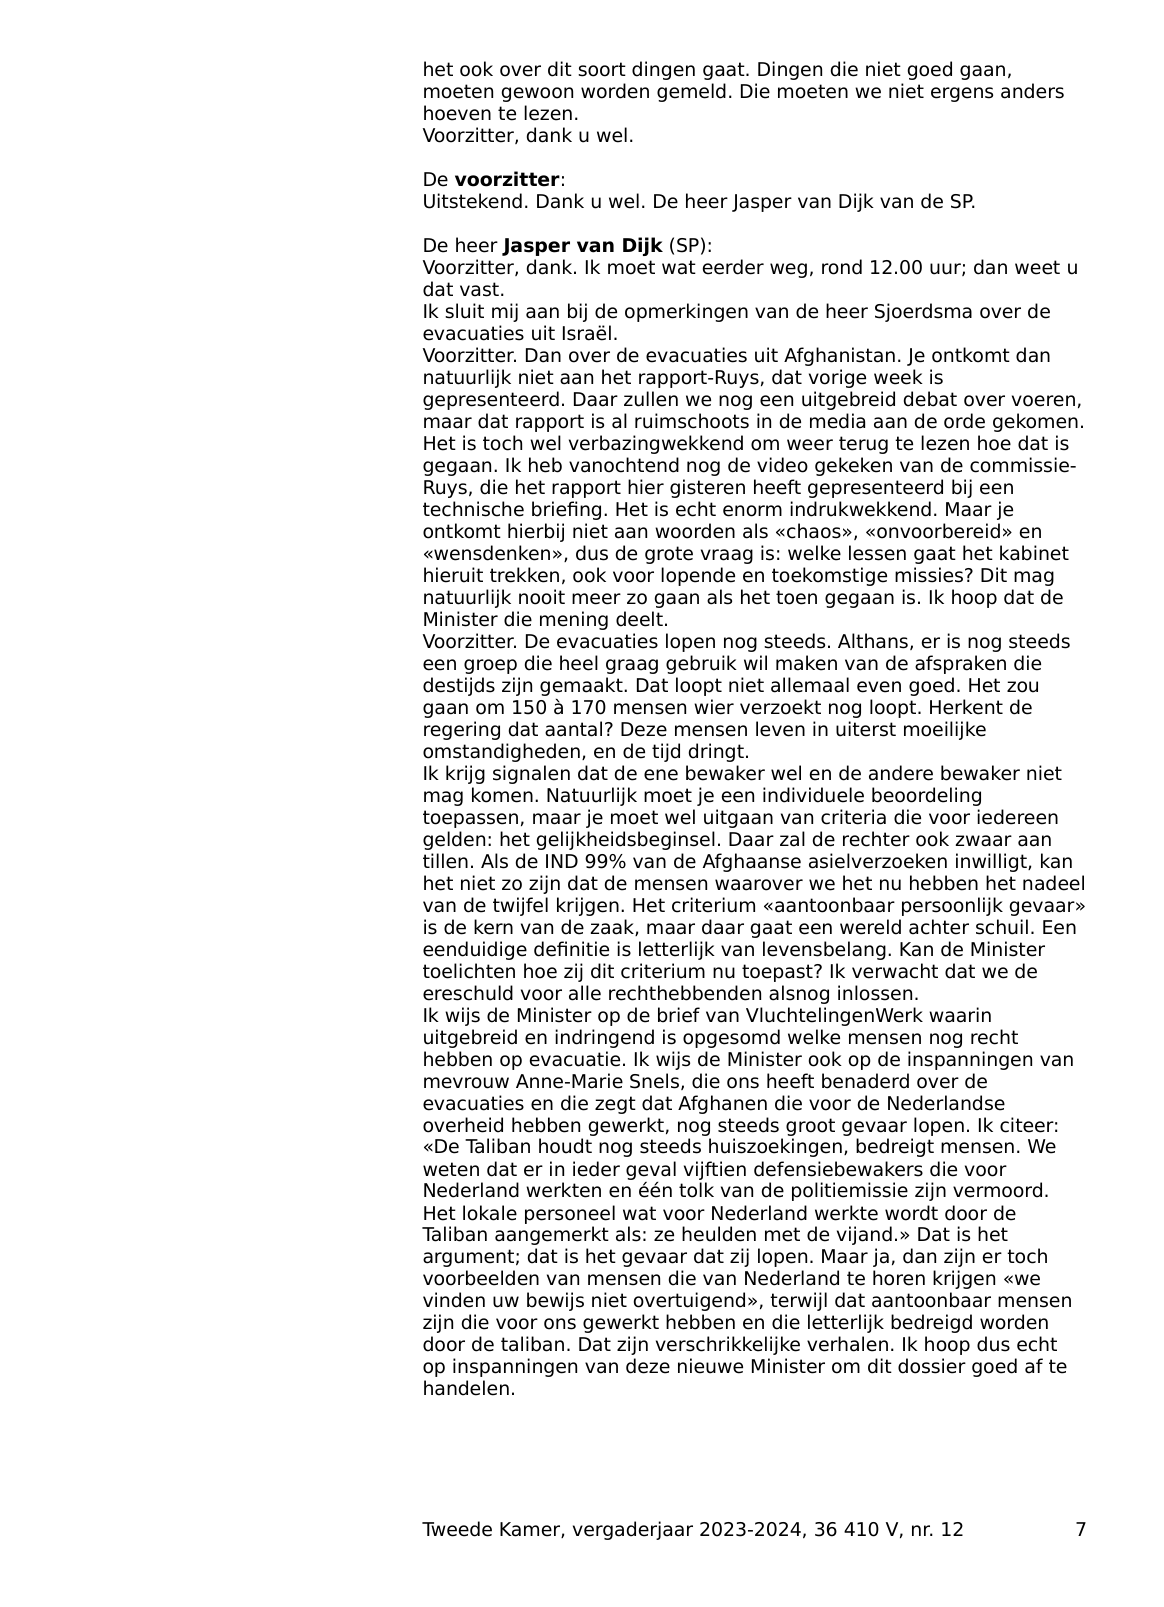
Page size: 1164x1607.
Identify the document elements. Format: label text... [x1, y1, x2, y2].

text Voorzitter. De evacuaties lopen nog steeds. Althans, er is nog steeds een groep die heel graag gebruik wil maken van de afspraken die destijds zijn gemaakt. Dat loopt niet allemaal even goed. Het zou gaan om 150 à 170 mensen wier verzoekt nog loopt. Herkent de regering dat aantal? Deze mensen leven in uiterst moeilijke omstandigheden, en de tijd dringt. [422, 631, 1087, 763]
text Voorzitter. Dan over de evacuaties uit Afghanistan. Je ontkomt dan natuurlijk niet aan het rapport-Ruys, dat vorige week is gepresenteerd. Daar zullen we nog een uitgebreid debat over voeren, maar dat rapport is al ruimschoots in de media aan de orde gekomen. Het is toch wel verbazingwekkend om weer terug te lezen hoe dat is gegaan. Ik heb vanochtend nog de video gekeken van de commissie-Ruys, die het rapport hier gisteren heeft gepresenteerd bij een technische briefing. Het is echt enorm indrukwekkend. Maar je ontkomt hierbij niet aan woorden als «chaos», «onvoorbereid» en «wensdenken», dus de grote vraag is: welke lessen gaat het kabinet hieruit trekken, ook voor lopende en toekomstige missies? Dit mag natuurlijk nooit meer zo gaan als het toen gegaan is. Ik hoop dat de Minister die mening deelt. [422, 345, 1087, 631]
text Ik sluit mij aan bij de opmerkingen van de heer Sjoerdsma over de evacuaties uit Israël. [422, 301, 1087, 345]
text Uitstekend. Dank u wel. De heer Jasper van Dijk van de SP. [422, 191, 1087, 213]
text De voorzitter: [422, 169, 1087, 191]
text De heer Jasper van Dijk (SP): [422, 235, 1087, 257]
text Ik wijs de Minister op de brief van VluchtelingenWerk waarin uitgebreid en indringend is opgesomd welke mensen nog recht hebben op evacuatie. Ik wijs de Minister ook op de inspanningen van mevrouw Anne-Marie Snels, die ons heeft benaderd over de evacuaties en die zegt dat Afghanen die voor de Nederlandse overheid hebben gewerkt, nog steeds groot gevaar lopen. Ik citeer: «De Taliban houdt nog steeds huiszoekingen, bedreigt mensen. We weten dat er in ieder geval vijftien defensiebewakers die voor Nederland werkten en één tolk van de politiemissie zijn vermoord. Het lokale personeel wat voor Nederland werkte wordt door de Taliban aangemerkt als: ze heulden met de vijand.» Dat is het argument; dat is het gevaar dat zij lopen. Maar ja, dan zijn er toch voorbeelden van mensen die van Nederland te horen krijgen «we vinden uw bewijs niet overtuigend», terwijl dat aantoonbaar mensen zijn die voor ons gewerkt hebben en die letterlijk bedreigd worden door de taliban. Dat zijn verschrikkelijke verhalen. Ik hoop dus echt op inspanningen van deze nieuwe Minister om dit dossier goed af te handelen. [422, 1004, 1087, 1400]
text Voorzitter, dank u wel. [422, 125, 1087, 147]
text Voorzitter, dank. Ik moet wat eerder weg, rond 12.00 uur; dan weet u dat vast. [422, 257, 1087, 301]
text Ik krijg signalen dat de ene bewaker wel en de andere bewaker niet mag komen. Natuurlijk moet je een individuele beoordeling toepassen, maar je moet wel uitgaan van criteria die voor iedereen gelden: het gelijkheidsbeginsel. Daar zal de rechter ook zwaar aan tillen. Als de IND 99% van de Afghaanse asielverzoeken inwilligt, kan het niet zo zijn dat de mensen waarover we het nu hebben het nadeel van de twijfel krijgen. Het criterium «aantoonbaar persoonlijk gevaar» is de kern van de zaak, maar daar gaat een wereld achter schuil. Een eenduidige definitie is letterlijk van levensbelang. Kan de Minister toelichten hoe zij dit criterium nu toepast? Ik verwacht dat we de ereschuld voor alle rechthebbenden alsnog inlossen. [422, 763, 1087, 1004]
text het ook over dit soort dingen gaat. Dingen die niet goed gaan, moeten gewoon worden gemeld. Die moeten we niet ergens anders hoeven te lezen. [422, 59, 1087, 125]
